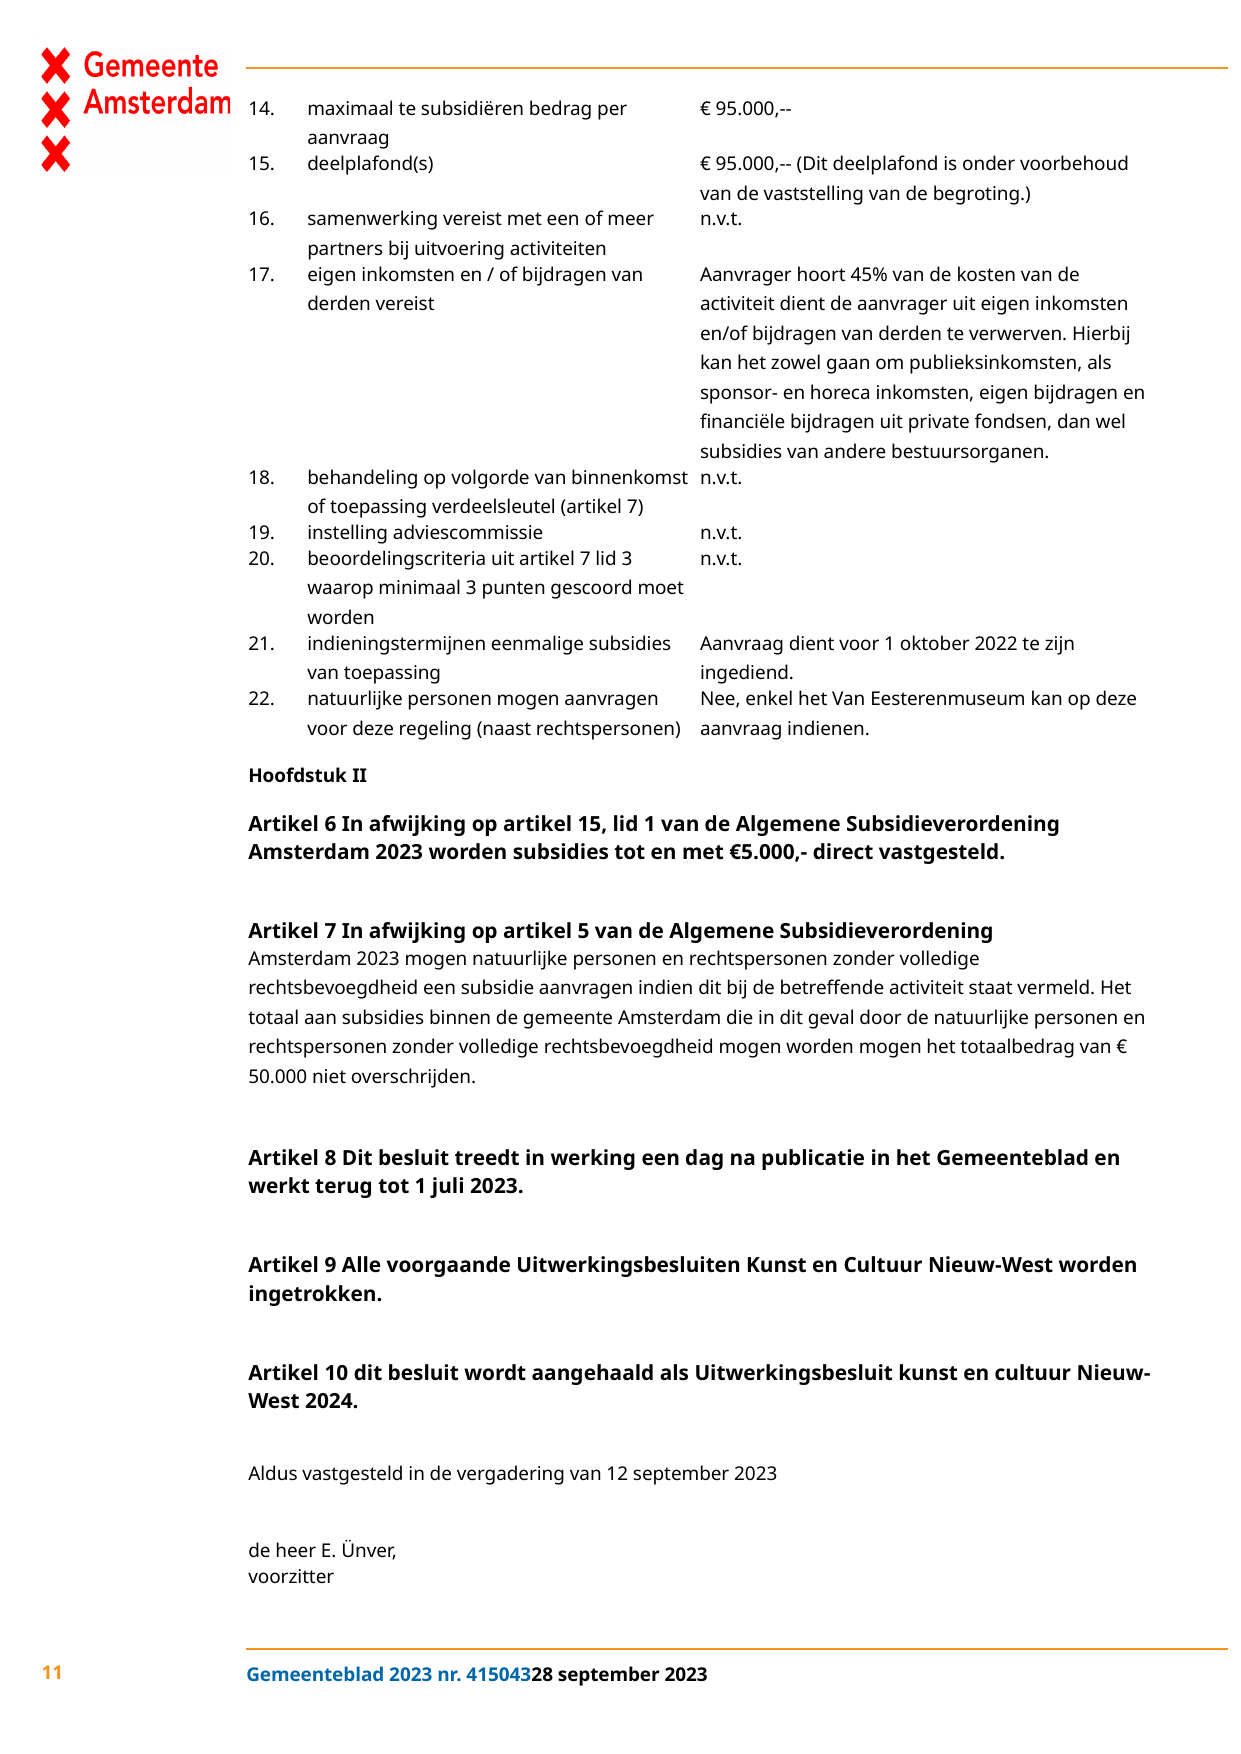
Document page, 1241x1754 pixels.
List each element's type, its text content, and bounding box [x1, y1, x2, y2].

table_cell samenwerking vereist met een of meer partners bij uitvoering activiteiten [248, 205, 700, 261]
table_cell behandeling op volgorde van binnenkomst of toepassing verdeelsleutel (artikel 7) [248, 464, 700, 519]
table_cell instelling adviescommissie [248, 519, 700, 545]
text Artikel 10 dit besluit wordt aangehaald als Uitwerkingsbesluit kunst en cultuur Nieuw-West 2024. [248, 1358, 1152, 1414]
table_cell Aanvraag dient voor 1 oktober 2022 te zijn ingediend. [700, 630, 1152, 685]
table_cell beoordelingscriteria uit artikel 7 lid 3 waarop minimaal 3 punten gescoord moet worden [248, 545, 700, 630]
table_cell n.v.t. [700, 519, 1152, 545]
text voorzitter [248, 1563, 1152, 1589]
picture [41, 47, 231, 172]
text Artikel 6 In afwijking op artikel 15, lid 1 van de Algemene Subsidieverordening Amsterdam 2023 worden subsidies tot en met €5.000,- direct vastgesteld. [248, 809, 1152, 866]
table_cell eigen inkomsten en / of bijdragen van derden vereist [248, 261, 700, 464]
text Amsterdam 2023 mogen natuurlijke personen en rechtspersonen zonder volledige rechtsbevoegdheid een subsidie aanvragen indien dit bij de betreffende activiteit staat vermeld. Het totaal aan subsidies binnen de gemeente Amsterdam die in dit geval door de natuurlijke personen en rechtspersonen zonder volledige rechtsbevoegdheid mogen worden mogen het totaalbedrag van € 50.000 niet overschrijden. [248, 945, 1152, 1089]
table_cell n.v.t. [700, 205, 1152, 261]
table_cell maximaal te subsidiëren bedrag per aanvraag [248, 95, 700, 150]
table_cell € 95.000,-- [700, 95, 1152, 150]
text Artikel 7 In afwijking op artikel 5 van de Algemene Subsidieverordening [248, 916, 1152, 945]
text de heer E. Ünver, [248, 1537, 1152, 1563]
table_cell natuurlijke personen mogen aanvragen voor deze regeling (naast rechtspersonen) [248, 685, 700, 741]
text Artikel 9 Alle voorgaande Uitwerkingsbesluiten Kunst en Cultuur Nieuw-West worden ingetrokken. [248, 1250, 1152, 1307]
text Hoofdstuk II [248, 760, 1152, 788]
text Aldus vastgesteld in de vergadering van 12 september 2023 [248, 1460, 1152, 1486]
table_cell n.v.t. [700, 545, 1152, 630]
table_cell Aanvrager hoort 45% van de kosten van de activiteit dient de aanvrager uit eigen inkomsten en/of bijdragen van derden te verwerven. Hierbij kan het zowel gaan om publieksinkomsten, als sponsor- en horeca inkomsten, eigen bijdragen en financiële bijdragen uit private fondsen, dan wel subsidies van andere bestuursorganen. [700, 261, 1152, 464]
table_cell n.v.t. [700, 464, 1152, 519]
table_cell indieningstermijnen eenmalige subsidies van toepassing [248, 630, 700, 685]
table_cell Nee, enkel het Van Eesterenmuseum kan op deze aanvraag indienen. [700, 685, 1152, 741]
text Artikel 8 Dit besluit treedt in werking een dag na publicatie in het Gemeenteblad en werkt terug tot 1 juli 2023. [248, 1143, 1152, 1200]
table_cell deelplafond(s) [248, 150, 700, 205]
table_cell € 95.000,-- (Dit deelplafond is onder voorbehoud van de vaststelling van de begroting.) [700, 150, 1152, 205]
